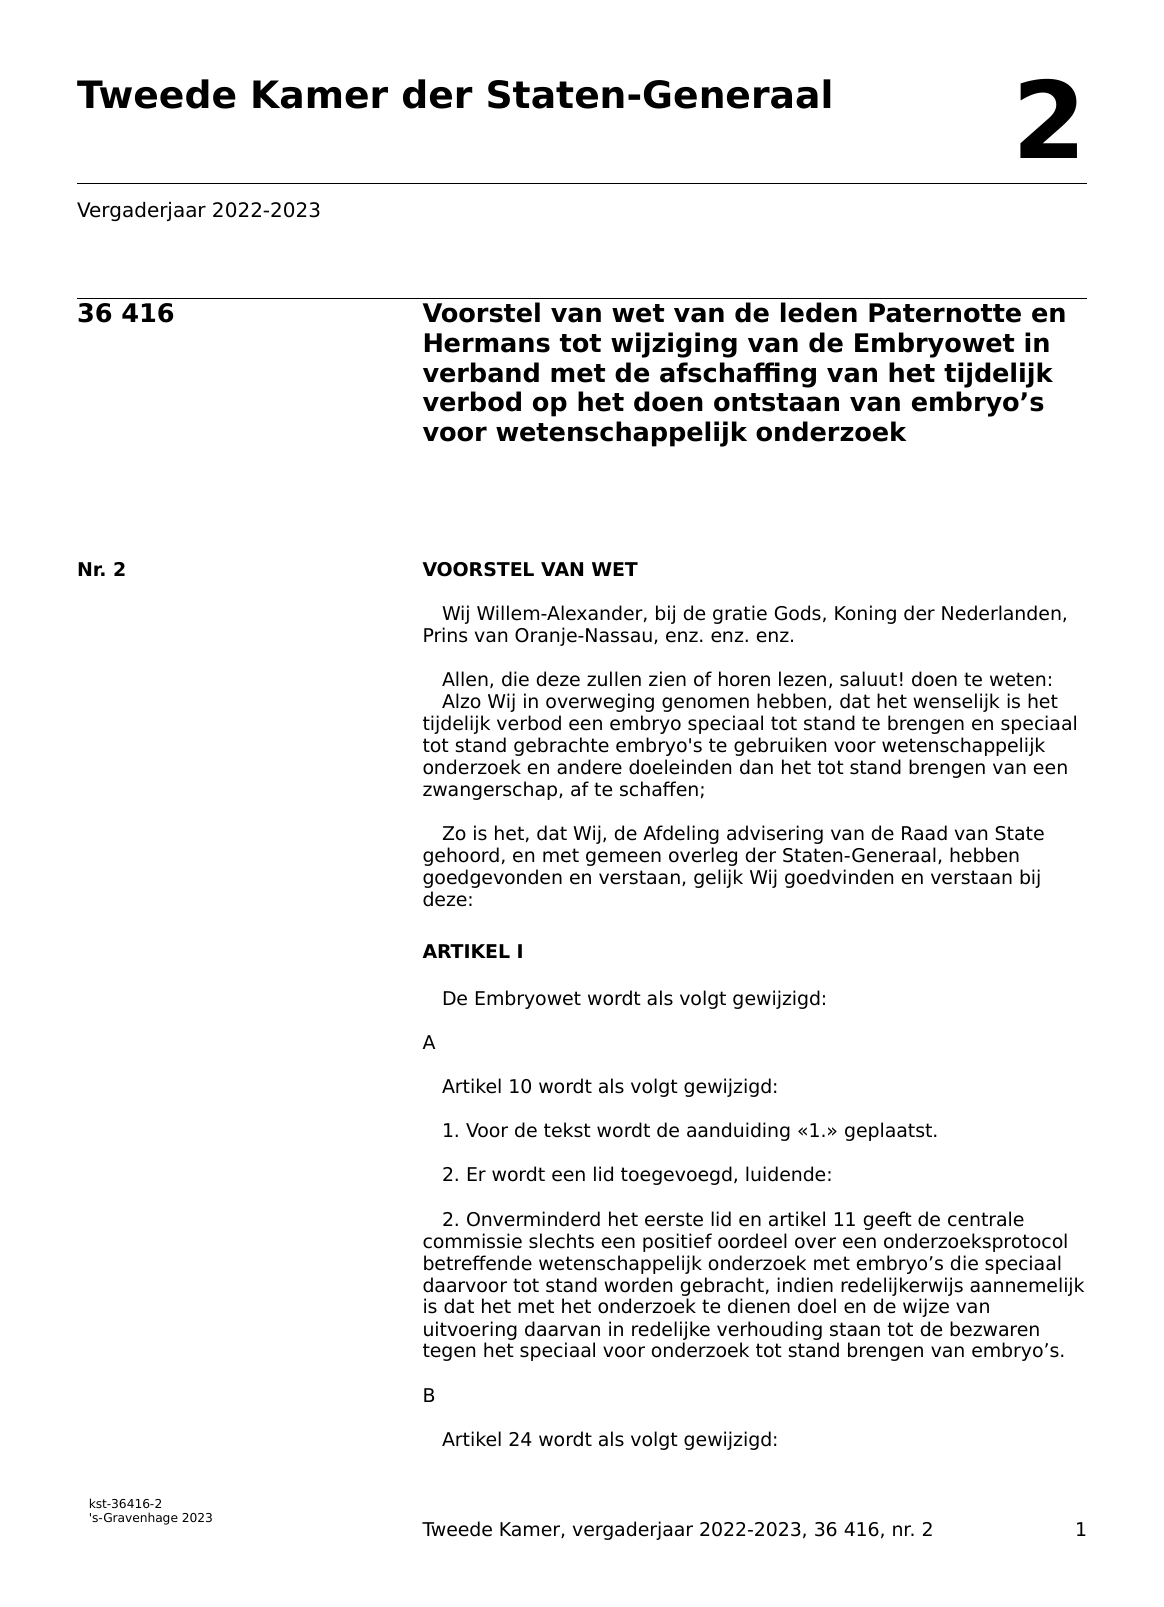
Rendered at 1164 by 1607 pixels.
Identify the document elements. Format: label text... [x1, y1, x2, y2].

table_cell Vergaderjaar 2022-2023 [77, 184, 1087, 298]
text 2. Er wordt een lid toegevoegd, luidende: [422, 1164, 1087, 1186]
subtitle 36 416 Voorstel van wet van de leden Paternotte en Hermans tot wijziging van de Embryowet in verband met de afschaffing van het tijdelijk verbod op het doen ontstaan van embryo’s voor wetenschappelijk onderzoek [77, 299, 1087, 447]
subtitle ARTIKEL I [422, 941, 1087, 963]
text Zo is het, dat Wij, de Afdeling advisering van de Raad van State gehoord, en met gemeen overleg der Staten-Generaal, hebben goedgevonden en verstaan, gelijk Wij goedvinden en verstaan bij deze: [422, 823, 1087, 911]
text 1. Voor de tekst wordt de aanduiding «1.» geplaatst. [422, 1120, 1087, 1142]
text B [422, 1384, 1087, 1407]
text kst-36416-2 [88, 1497, 323, 1511]
table_header Tweede Kamer der Staten-Generaal [77, 59, 886, 183]
text Wij Willem-Alexander, bij de gratie Gods, Koning der Nederlanden, Prins van Oranje-Nassau, enz. enz. enz. [422, 603, 1087, 647]
text 's-Gravenhage 2023 [88, 1511, 323, 1525]
text Allen, die deze zullen zien of horen lezen, saluut! doen te weten: [422, 669, 1087, 691]
text A [422, 1032, 1087, 1054]
subtitle Nr. 2 VOORSTEL VAN WET [77, 558, 1087, 580]
text Artikel 10 wordt als volgt gewijzigd: [422, 1076, 1087, 1098]
text Artikel 24 wordt als volgt gewijzigd: [422, 1429, 1087, 1451]
text Alzo Wij in overweging genomen hebben, dat het wenselijk is het tijdelijk verbod een embryo speciaal tot stand te brengen en speciaal tot stand gebrachte embryo's te gebruiken voor wetenschappelijk onderzoek en andere doeleinden dan het tot stand brengen van een zwangerschap, af te schaffen; [422, 691, 1087, 801]
text 2. Onverminderd het eerste lid en artikel 11 geeft de centrale commissie slechts een positief oordeel over een onderzoeksprotocol betreffende wetenschappelijk onderzoek met embryo’s die speciaal daarvoor tot stand worden gebracht, indien redelijkerwijs aannemelijk is dat het met het onderzoek te dienen doel en de wijze van uitvoering daarvan in redelijke verhouding staan tot de bezwaren tegen het speciaal voor onderzoek tot stand brengen van embryo’s. [422, 1208, 1087, 1362]
text De Embryowet wordt als volgt gewijzigd: [422, 988, 1087, 1010]
table_header 2 [886, 59, 1087, 183]
